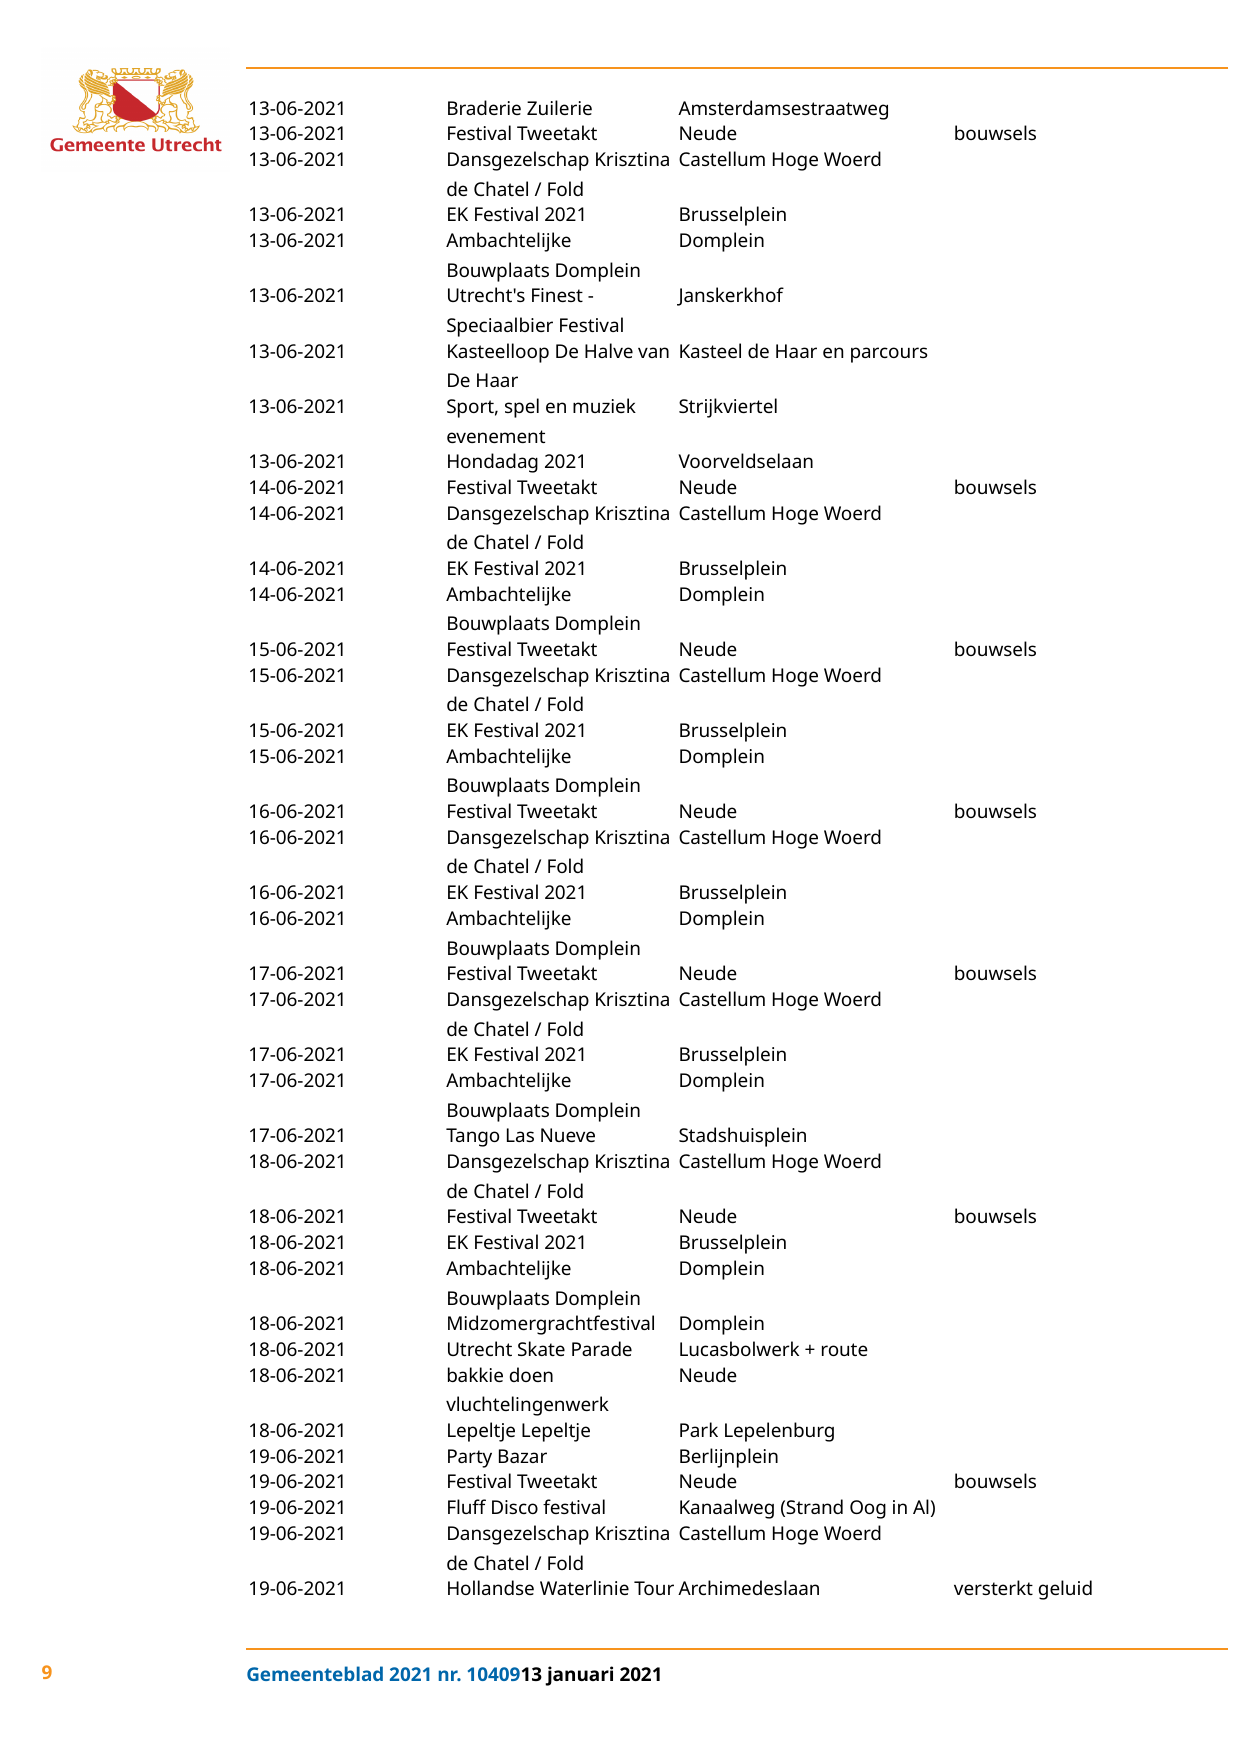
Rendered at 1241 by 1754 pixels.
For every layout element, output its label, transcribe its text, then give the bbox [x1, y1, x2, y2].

table_cell Ambachtelijke Bouwplaats Domplein [446, 227, 678, 283]
table_cell 19-06-2021 [248, 1469, 446, 1494]
table_cell 13-06-2021 [248, 146, 446, 202]
table_cell 19-06-2021 [248, 1575, 446, 1601]
table_cell Neude [678, 121, 954, 146]
table_cell Party Bazar [446, 1443, 678, 1469]
table_cell bouwsels [954, 121, 1152, 146]
table_cell Brusselplein [678, 880, 954, 905]
table_cell Castellum Hoge Woerd [678, 986, 954, 1042]
table_cell 19-06-2021 [248, 1443, 446, 1469]
table_cell [954, 1042, 1152, 1067]
table_cell [954, 338, 1152, 393]
table_cell Brusselplein [678, 718, 954, 743]
table_cell bouwsels [954, 799, 1152, 824]
table_cell Utrecht Skate Parade [446, 1336, 678, 1362]
table_cell 18-06-2021 [248, 1310, 446, 1336]
table_cell Ambachtelijke Bouwplaats Domplein [446, 743, 678, 798]
table_cell 18-06-2021 [248, 1204, 446, 1229]
table_cell [954, 1123, 1152, 1148]
table_cell bouwsels [954, 636, 1152, 662]
table_cell [954, 227, 1152, 283]
table_cell Festival Tweetakt [446, 1469, 678, 1494]
table_cell 18-06-2021 [248, 1255, 446, 1310]
table_cell [954, 880, 1152, 905]
table_cell Domplein [678, 227, 954, 283]
table_cell Lucasbolwerk + route [678, 1336, 954, 1362]
table_cell 17-06-2021 [248, 986, 446, 1042]
table_cell Festival Tweetakt [446, 121, 678, 146]
table_cell [954, 1443, 1152, 1469]
table_cell 18-06-2021 [248, 1229, 446, 1255]
table_cell Utrecht's Finest - Speciaalbier Festival [446, 283, 678, 338]
table_cell Domplein [678, 1255, 954, 1310]
table_cell Domplein [678, 905, 954, 961]
table_cell Fluff Disco festival [446, 1494, 678, 1520]
table_cell bouwsels [954, 1469, 1152, 1494]
table_cell Castellum Hoge Woerd [678, 146, 954, 202]
table_cell 13-06-2021 [248, 95, 446, 121]
picture [41, 47, 231, 172]
table_cell EK Festival 2021 [446, 880, 678, 905]
table_cell 13-06-2021 [248, 338, 446, 393]
table_cell 14-06-2021 [248, 555, 446, 581]
table_cell Ambachtelijke Bouwplaats Domplein [446, 905, 678, 961]
table_cell 16-06-2021 [248, 880, 446, 905]
table_cell Brusselplein [678, 202, 954, 227]
table_cell 18-06-2021 [248, 1417, 446, 1443]
table_cell Neude [678, 474, 954, 500]
table_cell [954, 555, 1152, 581]
table_cell Brusselplein [678, 1042, 954, 1067]
table_cell 15-06-2021 [248, 718, 446, 743]
table_cell Dansgezelschap Krisztina de Chatel / Fold [446, 986, 678, 1042]
table_cell Neude [678, 961, 954, 986]
table_cell EK Festival 2021 [446, 1229, 678, 1255]
table_cell Janskerkhof [678, 283, 954, 338]
table_cell 14-06-2021 [248, 581, 446, 636]
table_cell Dansgezelschap Krisztina de Chatel / Fold [446, 662, 678, 717]
table_cell Stadshuisplein [678, 1123, 954, 1148]
table_cell [954, 146, 1152, 202]
table_cell 17-06-2021 [248, 1067, 446, 1123]
table_cell 17-06-2021 [248, 961, 446, 986]
table_cell Festival Tweetakt [446, 799, 678, 824]
table_cell Castellum Hoge Woerd [678, 662, 954, 717]
table_cell 13-06-2021 [248, 449, 446, 474]
table_cell 14-06-2021 [248, 474, 446, 500]
table_cell [954, 1067, 1152, 1123]
table_cell 17-06-2021 [248, 1042, 446, 1067]
table_cell versterkt geluid [954, 1575, 1152, 1601]
table_cell 15-06-2021 [248, 662, 446, 717]
table_cell Midzomergrachtfestival [446, 1310, 678, 1336]
table_cell EK Festival 2021 [446, 718, 678, 743]
table_cell bouwsels [954, 474, 1152, 500]
table_cell Tango Las Nueve [446, 1123, 678, 1148]
table_cell Berlijnplein [678, 1443, 954, 1469]
table_cell [954, 1310, 1152, 1336]
table_cell Brusselplein [678, 1229, 954, 1255]
table_cell 16-06-2021 [248, 824, 446, 879]
table_cell Voorveldselaan [678, 449, 954, 474]
table_cell Neude [678, 636, 954, 662]
table_cell Castellum Hoge Woerd [678, 824, 954, 879]
table_cell Castellum Hoge Woerd [678, 1148, 954, 1204]
table_cell [954, 1494, 1152, 1520]
table_cell 18-06-2021 [248, 1336, 446, 1362]
table_cell Braderie Zuilerie [446, 95, 678, 121]
table_cell [954, 1417, 1152, 1443]
table_cell bouwsels [954, 1204, 1152, 1229]
table_cell 15-06-2021 [248, 636, 446, 662]
table_cell Neude [678, 1362, 954, 1417]
table_cell 14-06-2021 [248, 500, 446, 555]
table_cell Ambachtelijke Bouwplaats Domplein [446, 1067, 678, 1123]
table_cell 18-06-2021 [248, 1148, 446, 1204]
table_cell 19-06-2021 [248, 1520, 446, 1575]
table_cell Dansgezelschap Krisztina de Chatel / Fold [446, 824, 678, 879]
table_cell Park Lepelenburg [678, 1417, 954, 1443]
table_cell Dansgezelschap Krisztina de Chatel / Fold [446, 1520, 678, 1575]
table_cell 17-06-2021 [248, 1123, 446, 1148]
table_cell [954, 905, 1152, 961]
table_cell [954, 1229, 1152, 1255]
table_cell Brusselplein [678, 555, 954, 581]
table_cell EK Festival 2021 [446, 555, 678, 581]
table_cell bakkie doen vluchtelingenwerk [446, 1362, 678, 1417]
table_cell [954, 95, 1152, 121]
table_cell 15-06-2021 [248, 743, 446, 798]
table_cell [954, 449, 1152, 474]
table_cell [954, 986, 1152, 1042]
table_cell Hondadag 2021 [446, 449, 678, 474]
table_cell Domplein [678, 581, 954, 636]
table_cell Festival Tweetakt [446, 961, 678, 986]
table_cell [954, 743, 1152, 798]
table_cell [954, 1520, 1152, 1575]
table_cell EK Festival 2021 [446, 1042, 678, 1067]
table_cell Dansgezelschap Krisztina de Chatel / Fold [446, 500, 678, 555]
table_cell 16-06-2021 [248, 905, 446, 961]
table_cell Dansgezelschap Krisztina de Chatel / Fold [446, 1148, 678, 1204]
table_cell Festival Tweetakt [446, 636, 678, 662]
table_cell [954, 393, 1152, 448]
table_cell 16-06-2021 [248, 799, 446, 824]
table_cell Kasteel de Haar en parcours [678, 338, 954, 393]
table_cell [954, 1362, 1152, 1417]
table_cell [954, 202, 1152, 227]
table_cell Kasteelloop De Halve van De Haar [446, 338, 678, 393]
table_cell Hollandse Waterlinie Tour [446, 1575, 678, 1601]
table_cell Lepeltje Lepeltje [446, 1417, 678, 1443]
table_cell Domplein [678, 1067, 954, 1123]
table_cell 13-06-2021 [248, 393, 446, 448]
table_cell 13-06-2021 [248, 227, 446, 283]
table_cell [954, 824, 1152, 879]
table_cell EK Festival 2021 [446, 202, 678, 227]
table_cell Amsterdamsestraatweg [678, 95, 954, 121]
table_cell 19-06-2021 [248, 1494, 446, 1520]
table_cell [954, 500, 1152, 555]
table_cell 13-06-2021 [248, 202, 446, 227]
table_cell Neude [678, 799, 954, 824]
table_cell [954, 1336, 1152, 1362]
table_cell Kanaalweg (Strand Oog in Al) [678, 1494, 954, 1520]
table_cell Dansgezelschap Krisztina de Chatel / Fold [446, 146, 678, 202]
table_cell Castellum Hoge Woerd [678, 1520, 954, 1575]
table_cell 13-06-2021 [248, 121, 446, 146]
table_cell [954, 283, 1152, 338]
table_cell 18-06-2021 [248, 1362, 446, 1417]
table_cell 13-06-2021 [248, 283, 446, 338]
table_cell Ambachtelijke Bouwplaats Domplein [446, 581, 678, 636]
table_cell Neude [678, 1204, 954, 1229]
table_cell Festival Tweetakt [446, 474, 678, 500]
table_cell [954, 1148, 1152, 1204]
table_cell Ambachtelijke Bouwplaats Domplein [446, 1255, 678, 1310]
table_cell [954, 718, 1152, 743]
table_cell Sport, spel en muziek evenement [446, 393, 678, 448]
table_cell Domplein [678, 1310, 954, 1336]
table_cell [954, 581, 1152, 636]
table_cell Castellum Hoge Woerd [678, 500, 954, 555]
table_cell Festival Tweetakt [446, 1204, 678, 1229]
table_cell [954, 662, 1152, 717]
table_cell Neude [678, 1469, 954, 1494]
table_cell Archimedeslaan [678, 1575, 954, 1601]
table_cell bouwsels [954, 961, 1152, 986]
table_cell Domplein [678, 743, 954, 798]
table_cell Strijkviertel [678, 393, 954, 448]
table_cell [954, 1255, 1152, 1310]
